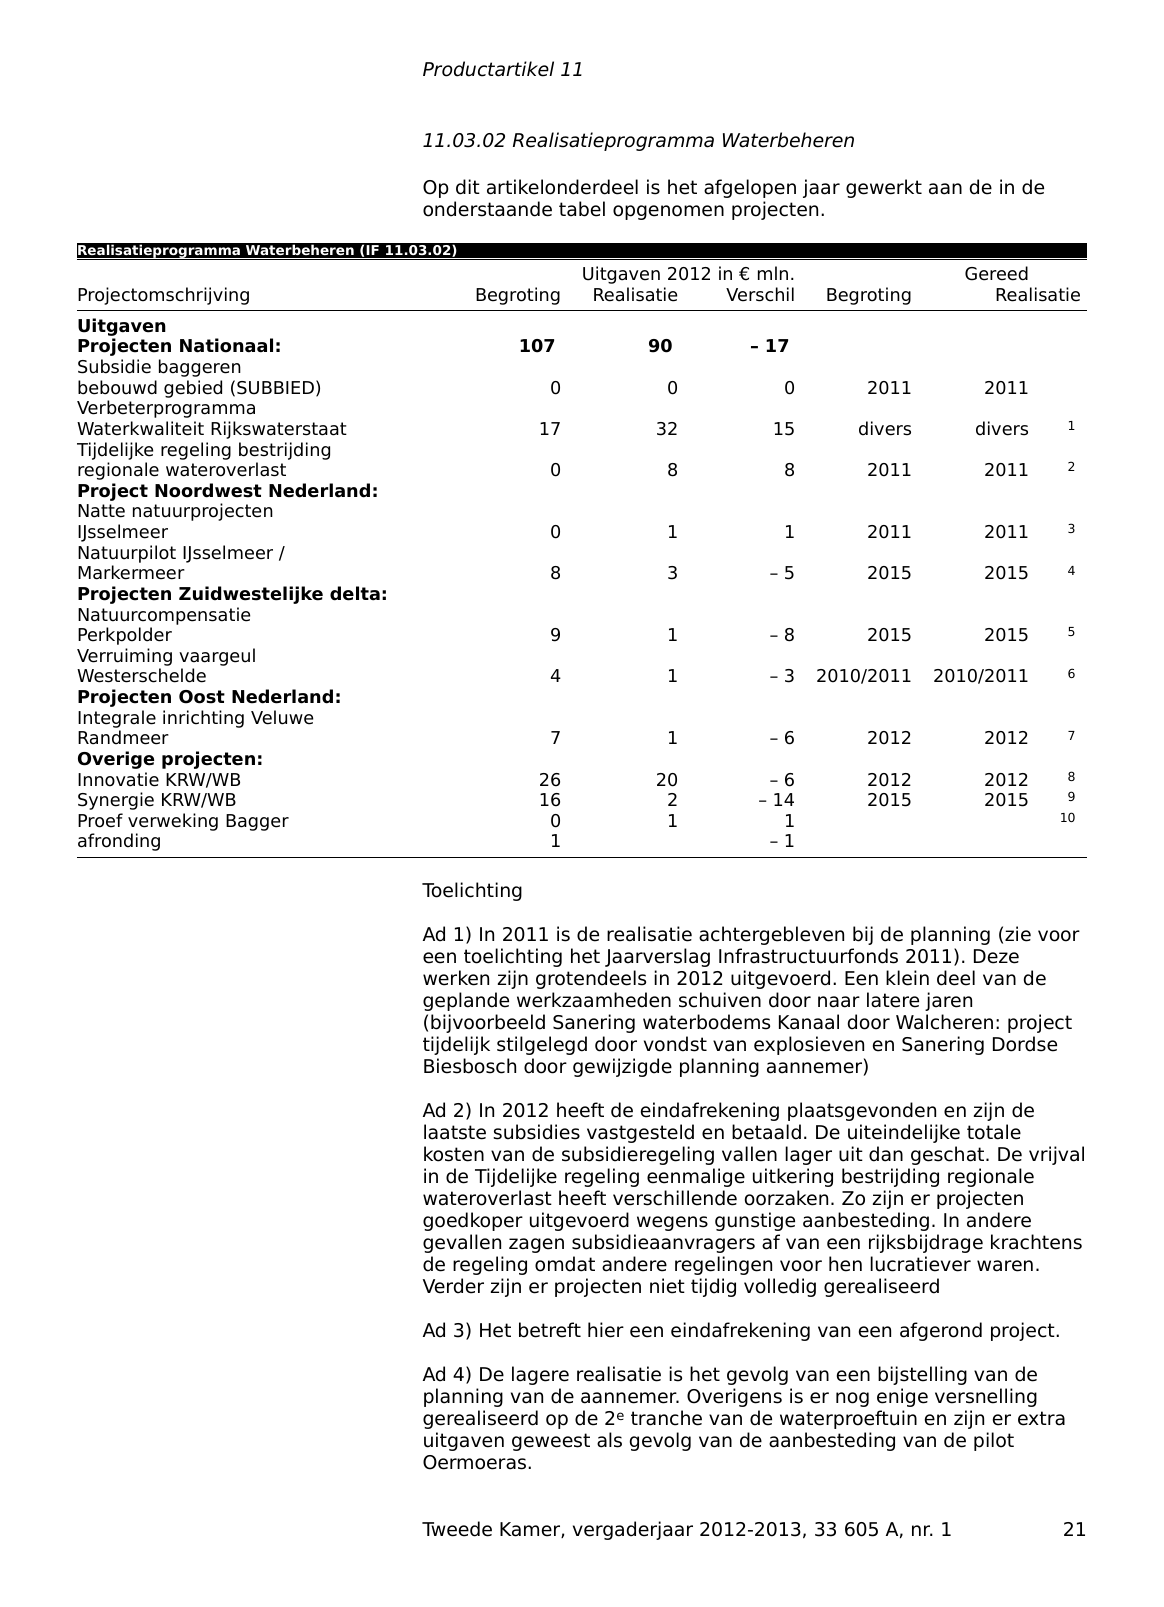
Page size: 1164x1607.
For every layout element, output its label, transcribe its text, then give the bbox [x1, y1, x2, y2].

table_cell divers [918, 419, 1035, 439]
table_cell Natte natuurprojecten [77, 501, 450, 522]
table_cell [801, 646, 918, 666]
table_cell [450, 440, 567, 460]
table_cell 2012 [801, 728, 918, 749]
table_cell [450, 687, 567, 708]
table_cell [450, 708, 567, 728]
table_cell [801, 501, 918, 522]
table_cell 2 [1035, 460, 1087, 481]
table_cell 1 [567, 728, 684, 749]
table_cell 9 [450, 625, 567, 646]
table_cell [1035, 543, 1087, 563]
table_cell 1 [567, 811, 684, 831]
table_cell Proef verweking Bagger [77, 811, 450, 831]
text Ad 3) Het betreft hier een eindafrekening van een afgerond project. [422, 1320, 1087, 1342]
table_cell – 14 [684, 790, 801, 811]
table_cell [567, 398, 684, 419]
table_cell – 3 [684, 666, 801, 687]
table_cell 5 [1035, 625, 1087, 646]
table_cell Projecten Zuidwestelijke delta: [77, 584, 450, 604]
text Ad 2) In 2012 heeft de eindafrekening plaatsgevonden en zijn de laatste subsidies vastgesteld en betaald. De uiteindelijke totale kosten van de subsidieregeling vallen lager uit dan geschat. De vrijval in de Tijdelijke regeling eenmalige uitkering bestrijding regionale wateroverlast heeft verschillende oorzaken. Zo zijn er projecten goedkoper uitgevoerd wegens gunstige aanbesteding. In andere gevallen zagen subsidieaanvragers af van een rijksbijdrage krachtens de regeling omdat andere regelingen voor hen lucratiever waren. Verder zijn er projecten niet tijdig volledig gerealiseerd [422, 1100, 1087, 1298]
table_cell 2011 [918, 460, 1035, 481]
table_cell 0 [450, 811, 567, 831]
table_cell [1035, 398, 1087, 419]
table_cell [918, 543, 1035, 563]
table_cell 1 [684, 811, 801, 831]
table_cell [684, 584, 801, 604]
table_cell [450, 749, 567, 769]
table_cell [684, 501, 801, 522]
table_cell [567, 543, 684, 563]
table_cell [450, 543, 567, 563]
table_cell [1035, 260, 1087, 285]
table_cell Waterkwaliteit Rijkswaterstaat [77, 419, 450, 439]
table_cell [567, 481, 684, 501]
table_cell 17 [450, 419, 567, 439]
table_cell [684, 605, 801, 625]
table_cell Uitgaven [77, 311, 450, 336]
table_cell 2015 [801, 790, 918, 811]
table_cell [77, 260, 450, 285]
table_cell [1035, 357, 1087, 378]
table_cell [1035, 311, 1087, 336]
table_cell [801, 749, 918, 769]
table_cell [918, 311, 1035, 336]
table_cell 2015 [918, 790, 1035, 811]
table_cell 16 [450, 790, 567, 811]
table_cell – 6 [684, 770, 801, 790]
table_cell 1 [567, 666, 684, 687]
table_cell 9 [1035, 790, 1087, 811]
table_cell [1035, 378, 1087, 398]
table_cell 1 [567, 625, 684, 646]
table_cell [801, 605, 918, 625]
table_cell [801, 336, 918, 357]
table_cell 26 [450, 770, 567, 790]
table_cell – 17 [684, 336, 801, 357]
table_cell 1 [567, 522, 684, 543]
table_cell 2015 [801, 563, 918, 584]
table_cell Verschil [684, 285, 801, 310]
table_cell Realisatie [918, 285, 1087, 310]
table_cell 0 [684, 378, 801, 398]
table_cell 8 [1035, 770, 1087, 790]
table_cell [684, 440, 801, 460]
table_cell [801, 440, 918, 460]
table_cell [450, 501, 567, 522]
table_cell [801, 831, 918, 857]
table_cell Realisatie [567, 285, 684, 310]
table_cell [918, 357, 1035, 378]
table_cell Randmeer [77, 728, 450, 749]
table_cell 0 [450, 522, 567, 543]
table_cell 2012 [801, 770, 918, 790]
table_cell 6 [1035, 666, 1087, 687]
table_cell 7 [1035, 728, 1087, 749]
table_cell [918, 605, 1035, 625]
text Ad 1) In 2011 is de realisatie achtergebleven bij de planning (zie voor een toelichting het Jaarverslag Infrastructuurfonds 2011). Deze werken zijn grotendeels in 2012 uitgevoerd. Een klein deel van de geplande werkzaamheden schuiven door naar latere jaren (bijvoorbeeld Sanering waterbodems Kanaal door Walcheren: project tijdelijk stilgelegd door vondst van explosieven en Sanering Dordse Biesbosch door gewijzigde planning aannemer) [422, 924, 1087, 1078]
table_cell [1035, 481, 1087, 501]
table_cell [567, 605, 684, 625]
table_cell Uitgaven 2012 in € mln. [450, 260, 801, 285]
table_cell [567, 584, 684, 604]
table_cell 1 [1035, 419, 1087, 439]
table_cell [1035, 336, 1087, 357]
table_cell 8 [684, 460, 801, 481]
table_cell [684, 543, 801, 563]
table_cell – 5 [684, 563, 801, 584]
table_cell [1035, 708, 1087, 728]
table_cell [567, 501, 684, 522]
text Ad 4) De lagere realisatie is het gevolg van een bijstelling van de planning van de aannemer. Overigens is er nog enige versnelling gerealiseerd op de 2e tranche van de waterproeftuin en zijn er extra uitgaven geweest als gevolg van de aanbesteding van de pilot Oermoeras. [422, 1364, 1087, 1474]
table_cell Projectomschrijving [77, 285, 450, 310]
table_cell [1035, 646, 1087, 666]
table_cell [450, 584, 567, 604]
table_cell [801, 357, 918, 378]
table_cell [918, 398, 1035, 419]
table_cell divers [801, 419, 918, 439]
table_cell bebouwd gebied (SUBBIED) [77, 378, 450, 398]
table_cell [567, 646, 684, 666]
table_cell Perkpolder [77, 625, 450, 646]
table_cell – 6 [684, 728, 801, 749]
table_cell [918, 481, 1035, 501]
table_cell Synergie KRW/WB [77, 790, 450, 811]
table_cell Tijdelijke regeling bestrijding [77, 440, 450, 460]
table_cell [450, 605, 567, 625]
table_cell Verbeterprogramma [77, 398, 450, 419]
table_cell [801, 311, 918, 336]
table_cell 2015 [918, 563, 1035, 584]
table_cell 2015 [918, 625, 1035, 646]
table_cell regionale wateroverlast [77, 460, 450, 481]
table_cell Verruiming vaargeul [77, 646, 450, 666]
table_cell Innovatie KRW/WB [77, 770, 450, 790]
table_cell 8 [567, 460, 684, 481]
table_cell 2012 [918, 728, 1035, 749]
table_cell Begroting [801, 285, 918, 310]
table_cell [801, 543, 918, 563]
table_cell Natuurcompensatie [77, 605, 450, 625]
table_cell [918, 646, 1035, 666]
table_cell 0 [567, 378, 684, 398]
table_cell [567, 357, 684, 378]
table_cell [684, 687, 801, 708]
table_cell [801, 687, 918, 708]
table_cell Gereed [918, 260, 1035, 285]
table_cell [450, 357, 567, 378]
table_cell [450, 481, 567, 501]
table_cell 2011 [801, 460, 918, 481]
table_cell Natuurpilot IJsselmeer / [77, 543, 450, 563]
table_cell [918, 584, 1035, 604]
table_cell 4 [450, 666, 567, 687]
table_cell 0 [450, 378, 567, 398]
table_cell [918, 749, 1035, 769]
table_cell 10 [1035, 811, 1087, 831]
table_cell Integrale inrichting Veluwe [77, 708, 450, 728]
table_cell [801, 481, 918, 501]
table_cell 32 [567, 419, 684, 439]
table_cell [801, 584, 918, 604]
table_cell Project Noordwest Nederland: [77, 481, 450, 501]
table_header Realisatieprogramma Waterbeheren (IF 11.03.02) [77, 243, 1087, 258]
table_cell [918, 336, 1035, 357]
table_cell [684, 357, 801, 378]
table_cell [801, 398, 918, 419]
table_cell 1 [684, 522, 801, 543]
table_cell Subsidie baggeren [77, 357, 450, 378]
table_cell [1035, 501, 1087, 522]
table_cell [684, 749, 801, 769]
table_cell [684, 646, 801, 666]
table_cell 2011 [801, 522, 918, 543]
table_cell 2012 [918, 770, 1035, 790]
table_cell 1 [450, 831, 567, 857]
table_cell [567, 708, 684, 728]
table_cell [918, 811, 1035, 831]
text Toelichting [422, 880, 1087, 902]
subtitle 11.03.02 Realisatieprogramma Waterbeheren [422, 130, 1087, 152]
table_cell [1035, 584, 1087, 604]
table_cell [684, 481, 801, 501]
table_cell [684, 708, 801, 728]
table_cell [567, 687, 684, 708]
table_cell – 1 [684, 831, 801, 857]
table_cell [918, 831, 1035, 857]
table_cell [684, 398, 801, 419]
table_cell [918, 440, 1035, 460]
table_cell [801, 260, 918, 285]
table_cell Projecten Oost Nederland: [77, 687, 450, 708]
table_cell [1035, 831, 1087, 857]
table_cell 107 [450, 336, 567, 357]
table_cell 2011 [918, 378, 1035, 398]
table_cell [567, 440, 684, 460]
table_cell [1035, 440, 1087, 460]
table_cell [1035, 687, 1087, 708]
table_cell [918, 708, 1035, 728]
table_cell IJsselmeer [77, 522, 450, 543]
table_cell [801, 708, 918, 728]
table_cell 2011 [918, 522, 1035, 543]
table_cell [450, 311, 567, 336]
table_cell [801, 811, 918, 831]
table_cell Markermeer [77, 563, 450, 584]
table_cell Westerschelde [77, 666, 450, 687]
table_cell 2010/2011 [918, 666, 1035, 687]
table_cell [1035, 749, 1087, 769]
table_cell 20 [567, 770, 684, 790]
table_cell 2015 [801, 625, 918, 646]
table_cell 4 [1035, 563, 1087, 584]
table_cell 8 [450, 563, 567, 584]
table_cell [1035, 605, 1087, 625]
table_cell – 8 [684, 625, 801, 646]
table_cell Projecten Nationaal: [77, 336, 450, 357]
table_cell Begroting [450, 285, 567, 310]
table_cell [567, 311, 684, 336]
table_cell 90 [567, 336, 684, 357]
table_cell 3 [1035, 522, 1087, 543]
table_cell [450, 398, 567, 419]
table_cell 2011 [801, 378, 918, 398]
table_cell [567, 831, 684, 857]
table_cell [684, 311, 801, 336]
table_cell 7 [450, 728, 567, 749]
table_cell 15 [684, 419, 801, 439]
table_cell 2 [567, 790, 684, 811]
table_cell [918, 687, 1035, 708]
text Op dit artikelonderdeel is het afgelopen jaar gewerkt aan de in de onderstaande tabel opgenomen projecten. [422, 177, 1087, 221]
table_cell 0 [450, 460, 567, 481]
table_cell 2010/2011 [801, 666, 918, 687]
table_cell 3 [567, 563, 684, 584]
table_cell [918, 501, 1035, 522]
table_cell [450, 646, 567, 666]
table_cell Overige projecten: [77, 749, 450, 769]
table_cell [567, 749, 684, 769]
table_cell afronding [77, 831, 450, 857]
